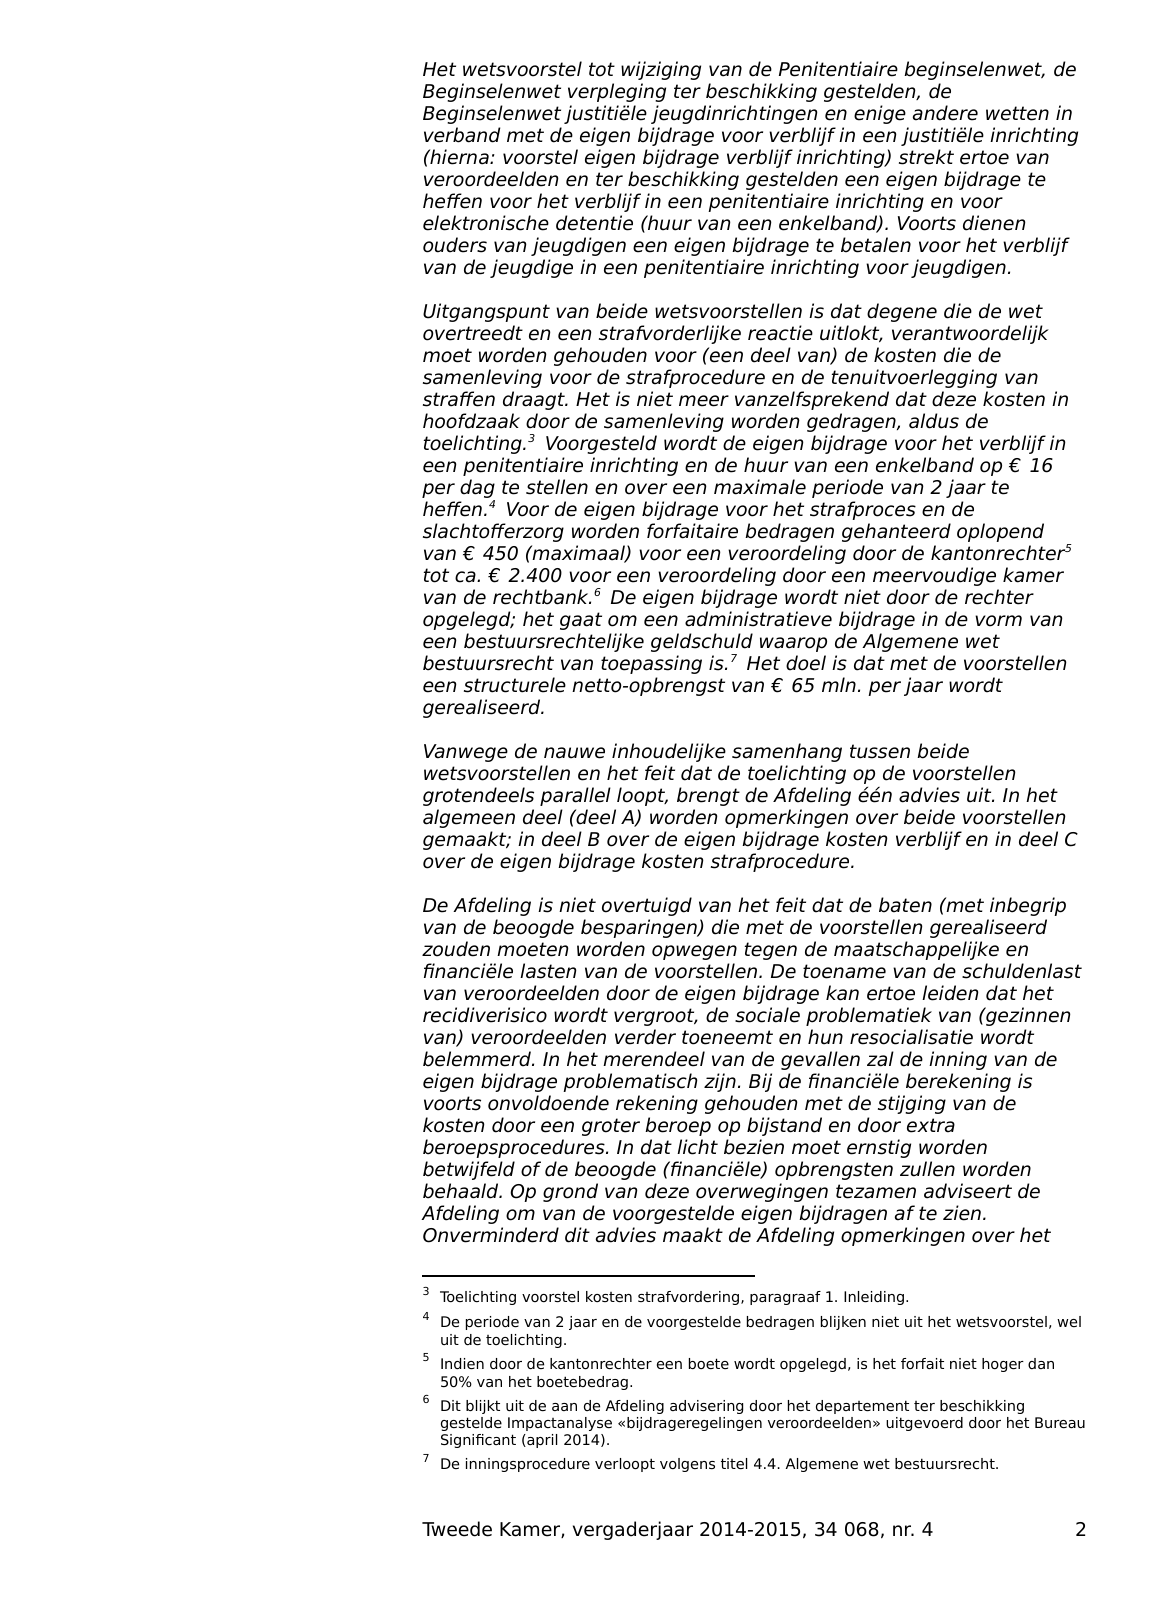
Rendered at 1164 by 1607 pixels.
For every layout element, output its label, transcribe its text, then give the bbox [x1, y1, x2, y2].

text De periode van 2 jaar en de voorgestelde bedragen blijken niet uit het wetsvoorstel, wel uit de toelichting. [422, 1310, 1087, 1349]
text De Afdeling is niet overtuigd van het feit dat de baten (met inbegrip van de beoogde besparingen) die met de voorstellen gerealiseerd zouden moeten worden opwegen tegen de maatschappelijke en financiële lasten van de voorstellen. De toename van de schuldenlast van veroordeelden door de eigen bijdrage kan ertoe leiden dat het recidiverisico wordt vergroot, de sociale problematiek van (gezinnen van) veroordeelden verder toeneemt en hun resocialisatie wordt belemmerd. In het merendeel van de gevallen zal de inning van de eigen bijdrage problematisch zijn. Bij de financiële berekening is voorts onvoldoende rekening gehouden met de stijging van de kosten door een groter beroep op bijstand en door extra beroepsprocedures. In dat licht bezien moet ernstig worden betwijfeld of de beoogde (financiële) opbrengsten zullen worden behaald. Op grond van deze overwegingen tezamen adviseert de Afdeling om van de voorgestelde eigen bijdragen af te zien. Onverminderd dit advies maakt de Afdeling opmerkingen over het [422, 895, 1087, 1247]
text Indien door de kantonrechter een boete wordt opgelegd, is het forfait niet hoger dan 50% van het boetebedrag. [422, 1352, 1087, 1391]
text Het wetsvoorstel tot wijziging van de Penitentiaire beginselenwet, de Beginselenwet verpleging ter beschikking gestelden, de Beginselenwet justitiële jeugdinrichtingen en enige andere wetten in verband met de eigen bijdrage voor verblijf in een justitiële inrichting (hierna: voorstel eigen bijdrage verblijf inrichting) strekt ertoe van veroordeelden en ter beschikking gestelden een eigen bijdrage te heffen voor het verblijf in een penitentiaire inrichting en voor elektronische detentie (huur van een enkelband). Voorts dienen ouders van jeugdigen een eigen bijdrage te betalen voor het verblijf van de jeugdige in een penitentiaire inrichting voor jeugdigen. [422, 59, 1087, 279]
text De inningsprocedure verloopt volgens titel 4.4. Algemene wet bestuursrecht. [422, 1452, 1087, 1474]
text Dit blijkt uit de aan de Afdeling advisering door het departement ter beschikking gestelde Impactanalyse «bijdrageregelingen veroordeelden» uitgevoerd door het Bureau Significant (april 2014). [422, 1393, 1087, 1449]
text Uitgangspunt van beide wetsvoorstellen is dat degene die de wet overtreedt en een strafvorderlijke reactie uitlokt, verantwoordelijk moet worden gehouden voor (een deel van) de kosten die de samenleving voor de strafprocedure en de tenuitvoerlegging van straffen draagt. Het is niet meer vanzelfsprekend dat deze kosten in hoofdzaak door de samenleving worden gedragen, aldus de toelichting. Voorgesteld wordt de eigen bijdrage voor het verblijf in een penitentiaire inrichting en de huur van een enkelband op € 16 per dag te stellen en over een maximale periode van 2 jaar te heffen. Voor de eigen bijdrage voor het strafproces en de slachtofferzorg worden forfaitaire bedragen gehanteerd oplopend van € 450 (maximaal) voor een veroordeling door de kantonrechter tot ca. € 2.400 voor een veroordeling door een meervoudige kamer van de rechtbank. De eigen bijdrage wordt niet door de rechter opgelegd; het gaat om een administratieve bijdrage in de vorm van een bestuursrechtelijke geldschuld waarop de Algemene wet bestuursrecht van toepassing is. Het doel is dat met de voorstellen een structurele netto-opbrengst van € 65 mln. per jaar wordt gerealiseerd. [422, 301, 1087, 719]
text Toelichting voorstel kosten strafvordering, paragraaf 1. Inleiding. [422, 1285, 1087, 1307]
text Vanwege de nauwe inhoudelijke samenhang tussen beide wetsvoorstellen en het feit dat de toelichting op de voorstellen grotendeels parallel loopt, brengt de Afdeling één advies uit. In het algemeen deel (deel A) worden opmerkingen over beide voorstellen gemaakt; in deel B over de eigen bijdrage kosten verblijf en in deel C over de eigen bijdrage kosten strafprocedure. [422, 741, 1087, 873]
